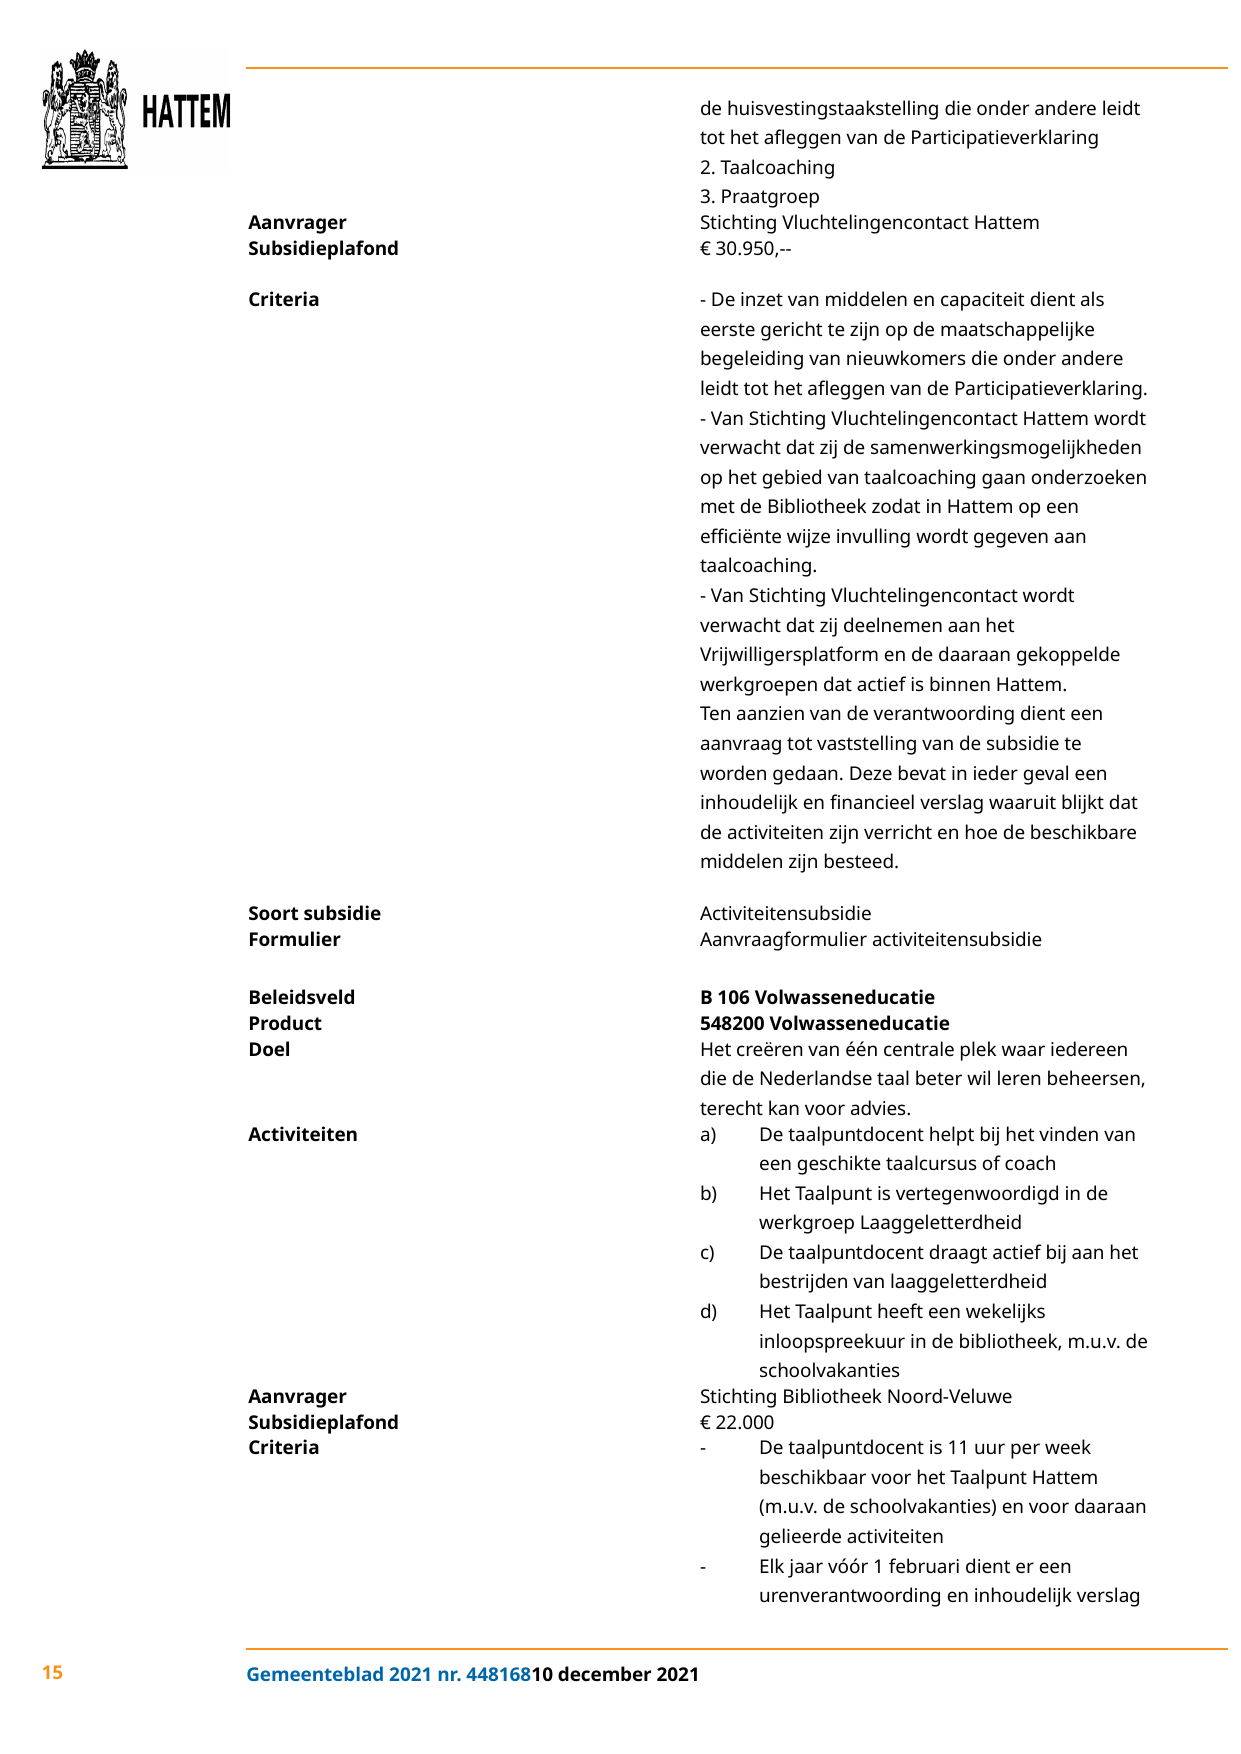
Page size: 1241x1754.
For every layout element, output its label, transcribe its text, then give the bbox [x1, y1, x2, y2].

table_header Beleidsveld [248, 984, 700, 1010]
table_cell Stichting Vluchtelingencontact Hattem [700, 209, 1152, 235]
table_cell Formulier [248, 926, 700, 951]
table_cell Subsidieplafond [248, 235, 700, 261]
table_cell Subsidieplafond [248, 1409, 700, 1434]
table_header B 106 Volwasseneducatie [700, 984, 1152, 1010]
table_cell Doel [248, 1036, 700, 1121]
table_cell De taalpuntdocent is 11 uur per week beschikbaar voor het Taalpunt Hattem (m.u.v. de schoolvakanties) en voor daaraan gelieerde activiteiten Elk jaar vóór 1 februari dient er een urenverantwoording en inhoudelijk verslag [700, 1435, 1152, 1608]
table_cell de huisvestingstaakstelling die onder andere leidt tot het afleggen van de Participatieverklaring 2. Taalcoaching 3. Praatgroep [700, 95, 1152, 209]
table_cell Product [248, 1010, 700, 1036]
table_cell [248, 95, 700, 209]
table_cell € 30.950,-- [700, 235, 1152, 261]
table_cell [248, 261, 700, 286]
table_cell € 22.000 [700, 1409, 1152, 1434]
table_cell De taalpuntdocent helpt bij het vinden van een geschikte taalcursus of coach Het Taalpunt is vertegenwoordigd in de werkgroep Laaggeletterdheid De taalpuntdocent draagt actief bij aan het bestrijden van laaggeletterdheid Het Taalpunt heeft een wekelijks inloopspreekuur in de bibliotheek, m.u.v. de schoolvakanties [700, 1121, 1152, 1383]
table_cell 548200 Volwasseneducatie [700, 1010, 1152, 1036]
table_cell Aanvrager [248, 1383, 700, 1409]
table_cell Aanvraagformulier activiteitensubsidie [700, 926, 1152, 951]
table_cell Activiteiten [248, 1121, 700, 1383]
table_cell Stichting Bibliotheek Noord-Veluwe [700, 1383, 1152, 1409]
picture [41, 47, 231, 172]
table_cell Criteria [248, 1435, 700, 1608]
table_cell Criteria [248, 286, 700, 874]
table_cell Aanvrager [248, 209, 700, 235]
table_cell [700, 874, 1152, 900]
table_cell [248, 874, 700, 900]
table_cell [700, 261, 1152, 286]
table_cell Het creëren van één centrale plek waar iedereen die de Nederlandse taal beter wil leren beheersen, terecht kan voor advies. [700, 1036, 1152, 1121]
table_cell - De inzet van middelen en capaciteit dient als eerste gericht te zijn op de maatschappelijke begeleiding van nieuwkomers die onder andere leidt tot het afleggen van de Participatieverklaring. - Van Stichting Vluchtelingencontact Hattem wordt verwacht dat zij de samenwerkingsmogelijkheden op het gebied van taalcoaching gaan onderzoeken met de Bibliotheek zodat in Hattem op een efficiënte wijze invulling wordt gegeven aan taalcoaching. - Van Stichting Vluchtelingencontact wordt verwacht dat zij deelnemen aan het Vrijwilligersplatform en de daaraan gekoppelde werkgroepen dat actief is binnen Hattem. Ten aanzien van de verantwoording dient een aanvraag tot vaststelling van de subsidie te worden gedaan. Deze bevat in ieder geval een inhoudelijk en financieel verslag waaruit blijkt dat de activiteiten zijn verricht en hoe de beschikbare middelen zijn besteed. [700, 286, 1152, 874]
table_cell Activiteitensubsidie [700, 900, 1152, 926]
table_cell Soort subsidie [248, 900, 700, 926]
